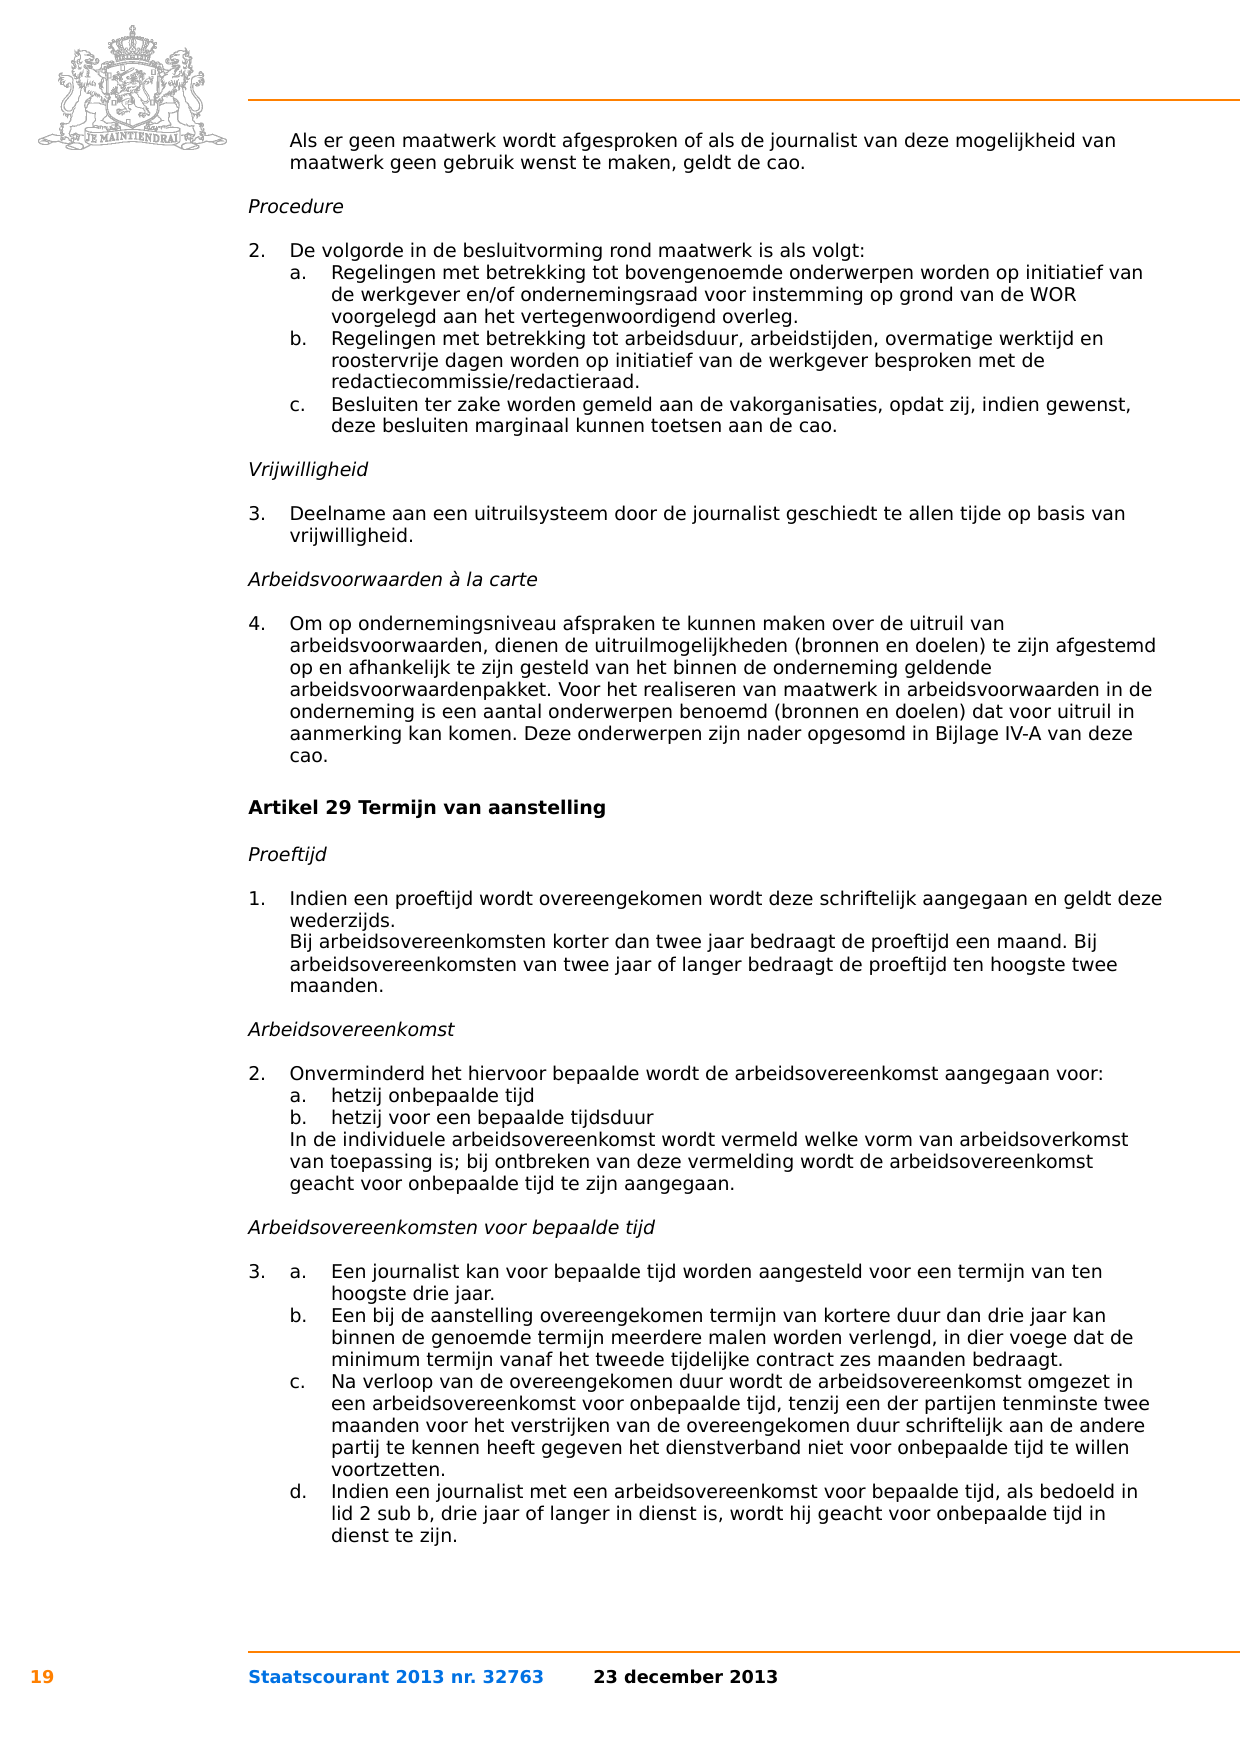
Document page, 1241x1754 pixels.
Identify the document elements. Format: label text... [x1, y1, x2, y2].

text Als er geen maatwerk wordt afgesproken of als de journalist van deze mogelijkheid van maatwerk geen gebruik wenst te maken, geldt de cao. [289, 130, 1163, 174]
text In de individuele arbeidsovereenkomst wordt vermeld welke vorm van arbeidsoverkomst van toepassing is; bij ontbreken van deze vermelding wordt de arbeidsovereenkomst geacht voor onbepaalde tijd te zijn aangegaan. [289, 1129, 1163, 1195]
subtitle Arbeidsvoorwaarden à la carte [248, 569, 1163, 591]
subtitle Arbeidsovereenkomst [248, 1019, 1163, 1041]
text c. Na verloop van de overeengekomen duur wordt de arbeidsovereenkomst omgezet in een arbeidsovereenkomst voor onbepaalde tijd, tenzij een der partijen tenminste twee maanden voor het verstrijken van de overeengekomen duur schriftelijk aan de andere partij te kennen heeft gegeven het dienstverband niet voor onbepaalde tijd te willen voortzetten. [289, 1371, 1163, 1481]
text 4. Om op ondernemingsniveau afspraken te kunnen maken over de uitruil van arbeidsvoorwaarden, dienen de uitruilmogelijkheden (bronnen en doelen) te zijn afgestemd op en afhankelijk te zijn gesteld van het binnen de onderneming geldende arbeidsvoorwaardenpakket. Voor het realiseren van maatwerk in arbeidsvoorwaarden in de onderneming is een aantal onderwerpen benoemd (bronnen en doelen) dat voor uitruil in aanmerking kan komen. Deze onderwerpen zijn nader opgesomd in Bijlage IV-A van deze cao. [248, 613, 1163, 767]
text b. hetzij voor een bepaalde tijdsduur [289, 1107, 1163, 1129]
text 3. Deelname aan een uitruilsysteem door de journalist geschiedt te allen tijde op basis van vrijwilligheid. [248, 503, 1163, 547]
text d. Indien een journalist met een arbeidsovereenkomst voor bepaalde tijd, als bedoeld in lid 2 sub b, drie jaar of langer in dienst is, wordt hij geacht voor onbepaalde tijd in dienst te zijn. [289, 1481, 1163, 1546]
text 1. Indien een proeftijd wordt overeengekomen wordt deze schriftelijk aangegaan en geldt deze wederzijds. [248, 887, 1163, 931]
text a. hetzij onbepaalde tijd [289, 1085, 1163, 1107]
subtitle Artikel 29 Termijn van aanstelling [248, 797, 1163, 819]
subtitle Vrijwilligheid [248, 459, 1163, 481]
text a. Regelingen met betrekking tot bovengenoemde onderwerpen worden op initiatief van de werkgever en/of ondernemingsraad voor instemming op grond van de WOR voorgelegd aan het vertegenwoordigend overleg. [289, 262, 1163, 327]
text b. Regelingen met betrekking tot arbeidsduur, arbeidstijden, overmatige werktijd en roostervrije dagen worden op initiatief van de werkgever besproken met de redactiecommissie/redactieraad. [289, 327, 1163, 393]
text 3. a. Een journalist kan voor bepaalde tijd worden aangesteld voor een termijn van ten hoogste drie jaar. [248, 1261, 1163, 1305]
text c. Besluiten ter zake worden gemeld aan de vakorganisaties, opdat zij, indien gewenst, deze besluiten marginaal kunnen toetsen aan de cao. [289, 393, 1163, 437]
subtitle Arbeidsovereenkomsten voor bepaalde tijd [248, 1217, 1163, 1239]
text b. Een bij de aanstelling overeengekomen termijn van kortere duur dan drie jaar kan binnen de genoemde termijn meerdere malen worden verlengd, in dier voege dat de minimum termijn vanaf het tweede tijdelijke contract zes maanden bedraagt. [289, 1305, 1163, 1371]
text Bij arbeidsovereenkomsten korter dan twee jaar bedraagt de proeftijd een maand. Bij arbeidsovereenkomsten van twee jaar of langer bedraagt de proeftijd ten hoogste twee maanden. [289, 931, 1163, 997]
subtitle Proeftijd [248, 844, 1163, 866]
subtitle Procedure [248, 196, 1163, 218]
text 2. Onverminderd het hiervoor bepaalde wordt de arbeidsovereenkomst aangegaan voor: [248, 1063, 1163, 1085]
text 2. De volgorde in de besluitvorming rond maatwerk is als volgt: [248, 239, 1163, 262]
picture [38, 25, 227, 150]
